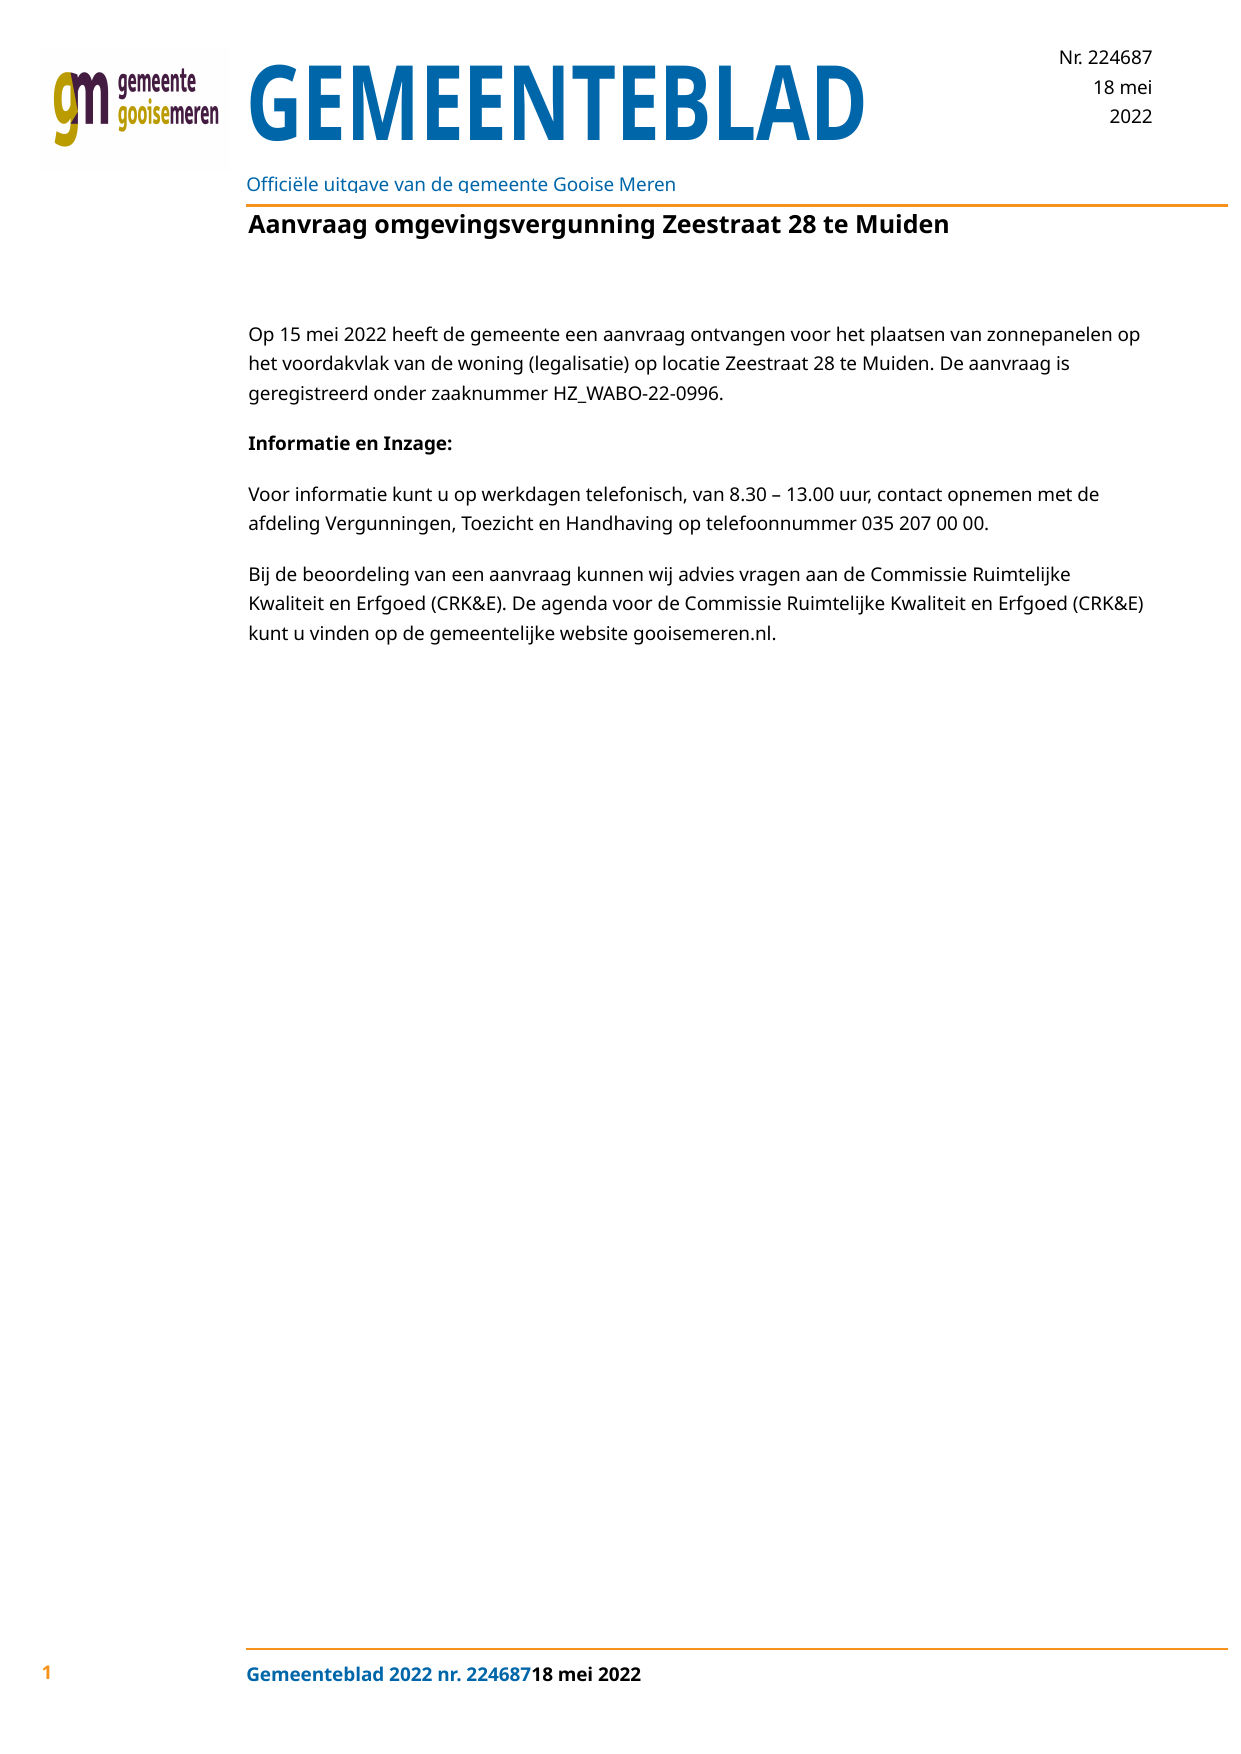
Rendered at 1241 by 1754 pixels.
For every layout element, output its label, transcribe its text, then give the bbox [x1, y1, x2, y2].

picture [41, 47, 231, 172]
text Voor informatie kunt u op werkdagen telefonisch, van 8.30 – 13.00 uur, contact opnemen met de afdeling Vergunningen, Toezicht en Handhaving op telefoonnummer 035 207 00 00. [248, 481, 1152, 536]
text Aanvraag omgevingsvergunning Zeestraat 28 te Muiden [248, 207, 1152, 241]
text Op 15 mei 2022 heeft de gemeente een aanvraag ontvangen voor het plaatsen van zonnepanelen op het voordakvlak van de woning (legalisatie) op locatie Zeestraat 28 te Muiden. De aanvraag is geregistreerd onder zaaknummer HZ_WABO-22-0996. [248, 321, 1152, 406]
text Informatie en Inzage: [248, 430, 1152, 456]
text Bij de beoordeling van een aanvraag kunnen wij advies vragen aan de Commissie Ruimtelijke Kwaliteit en Erfgoed (CRK&E). De agenda voor de Commissie Ruimtelijke Kwaliteit en Erfgoed (CRK&E) kunt u vinden op de gemeentelijke website gooisemeren.nl. [248, 561, 1152, 646]
